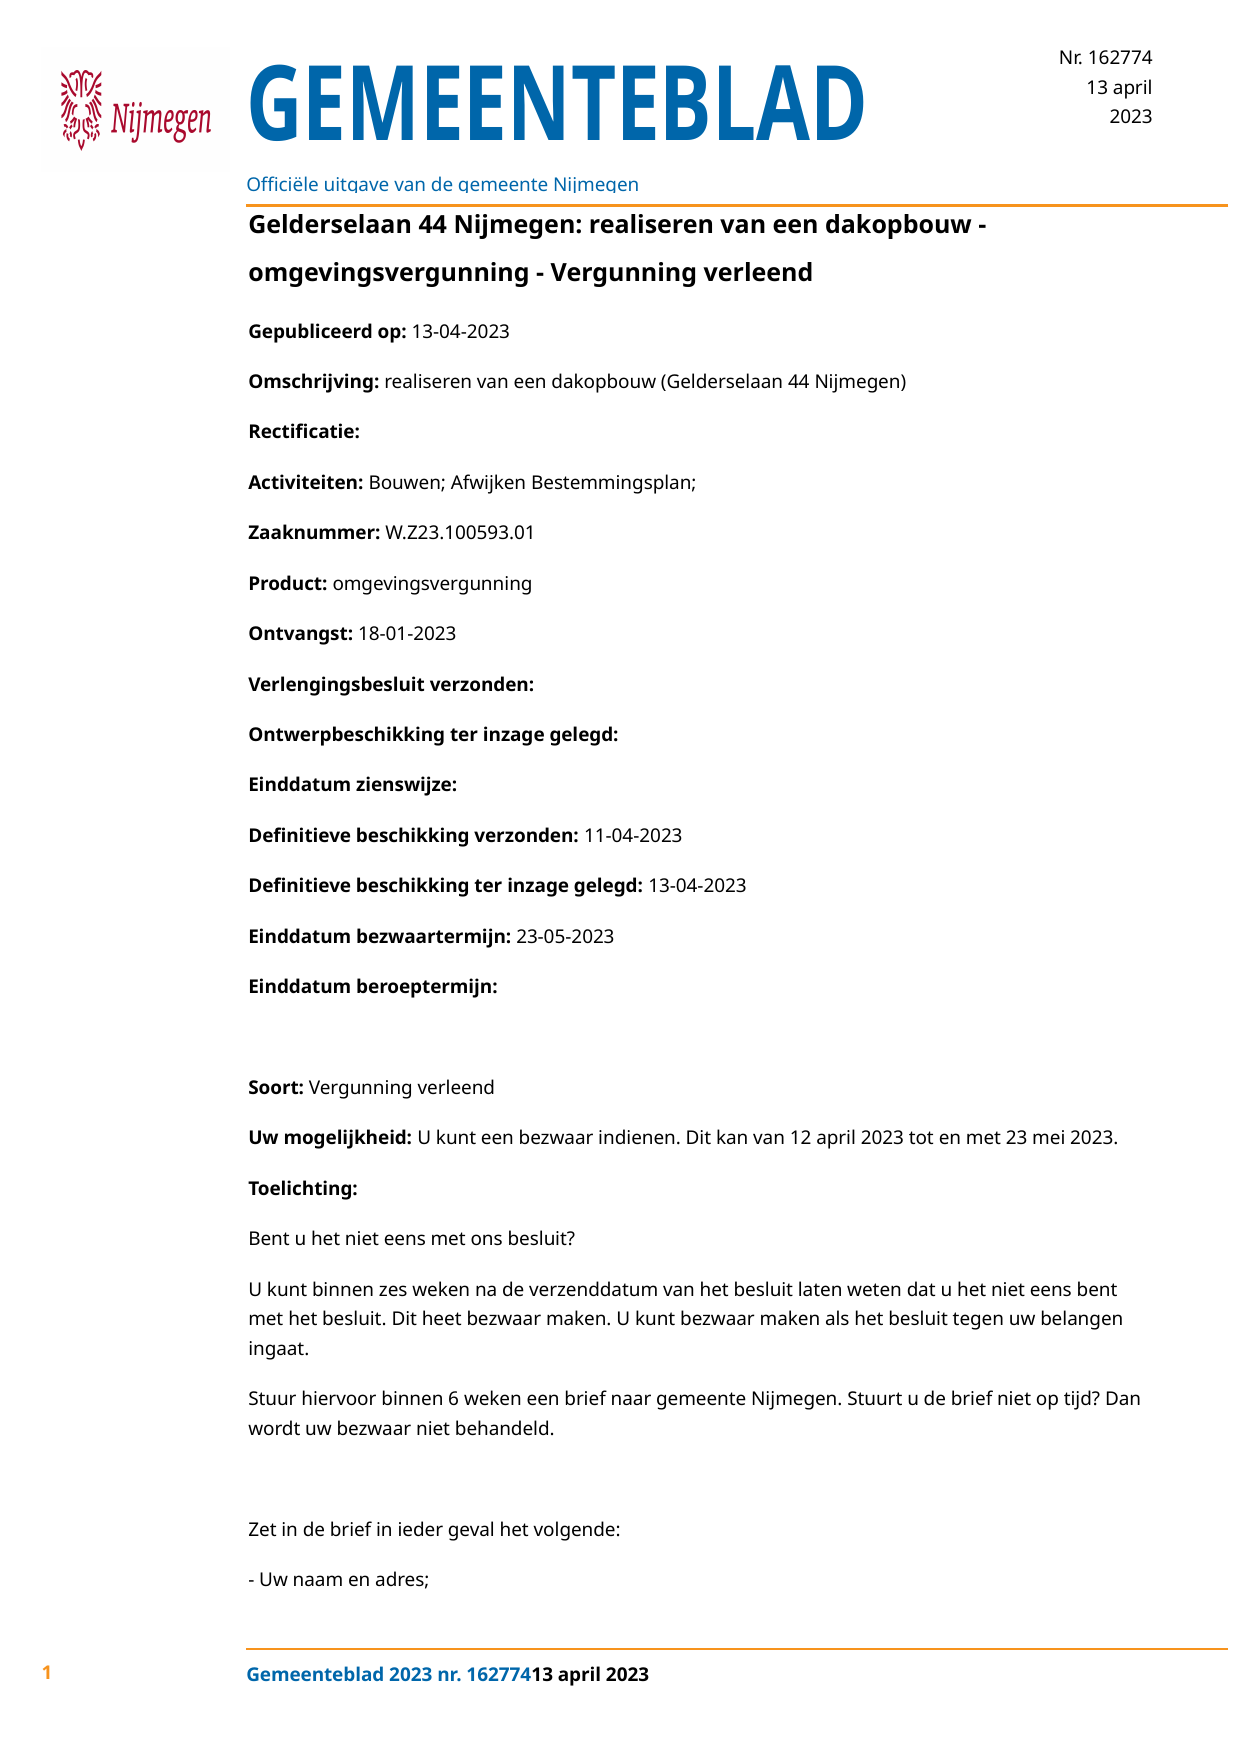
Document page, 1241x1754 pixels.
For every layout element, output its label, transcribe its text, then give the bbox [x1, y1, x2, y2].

text Product: omgevingsvergunning [248, 570, 1152, 596]
text Definitieve beschikking verzonden: 11-04-2023 [248, 822, 1152, 848]
text Gepubliceerd op: 13-04-2023 [248, 318, 1152, 344]
text Einddatum bezwaartermijn: 23-05-2023 [248, 923, 1152, 949]
text Einddatum beroeptermijn: [248, 973, 1152, 999]
text Gelderselaan 44 Nijmegen: realiseren van een dakopbouw - omgevingsvergunning - Vergunning verleend [248, 207, 1152, 288]
text Einddatum zienswijze: [248, 772, 1152, 797]
text Activiteiten: Bouwen; Afwijken Bestemmingsplan; [248, 469, 1152, 495]
text Ontwerpbeschikking ter inzage gelegd: [248, 721, 1152, 747]
text Zaaknummer: W.Z23.100593.01 [248, 519, 1152, 545]
text Uw mogelijkheid: U kunt een bezwaar indienen. Dit kan van 12 april 2023 tot en met 23 mei 2023. [248, 1124, 1152, 1150]
text - Uw naam en adres; [248, 1566, 1152, 1592]
text Stuur hiervoor binnen 6 weken een brief naar gemeente Nijmegen. Stuurt u de brief niet op tijd? Dan wordt uw bezwaar niet behandeld. [248, 1385, 1152, 1441]
text Bent u het niet eens met ons besluit? [248, 1225, 1152, 1251]
text Zet in de brief in ieder geval het volgende: [248, 1516, 1152, 1542]
text Soort: Vergunning verleend [248, 1074, 1152, 1100]
text Definitieve beschikking ter inzage gelegd: 13-04-2023 [248, 872, 1152, 898]
picture [41, 47, 231, 172]
text Toelichting: [248, 1175, 1152, 1201]
text Verlengingsbesluit verzonden: [248, 671, 1152, 697]
text Rectificatie: [248, 419, 1152, 444]
text U kunt binnen zes weken na de verzenddatum van het besluit laten weten dat u het niet eens bent met het besluit. Dit heet bezwaar maken. U kunt bezwaar maken als het besluit tegen uw belangen ingaat. [248, 1276, 1152, 1361]
text Ontvangst: 18-01-2023 [248, 620, 1152, 646]
text Omschrijving: realiseren van een dakopbouw (Gelderselaan 44 Nijmegen) [248, 368, 1152, 394]
